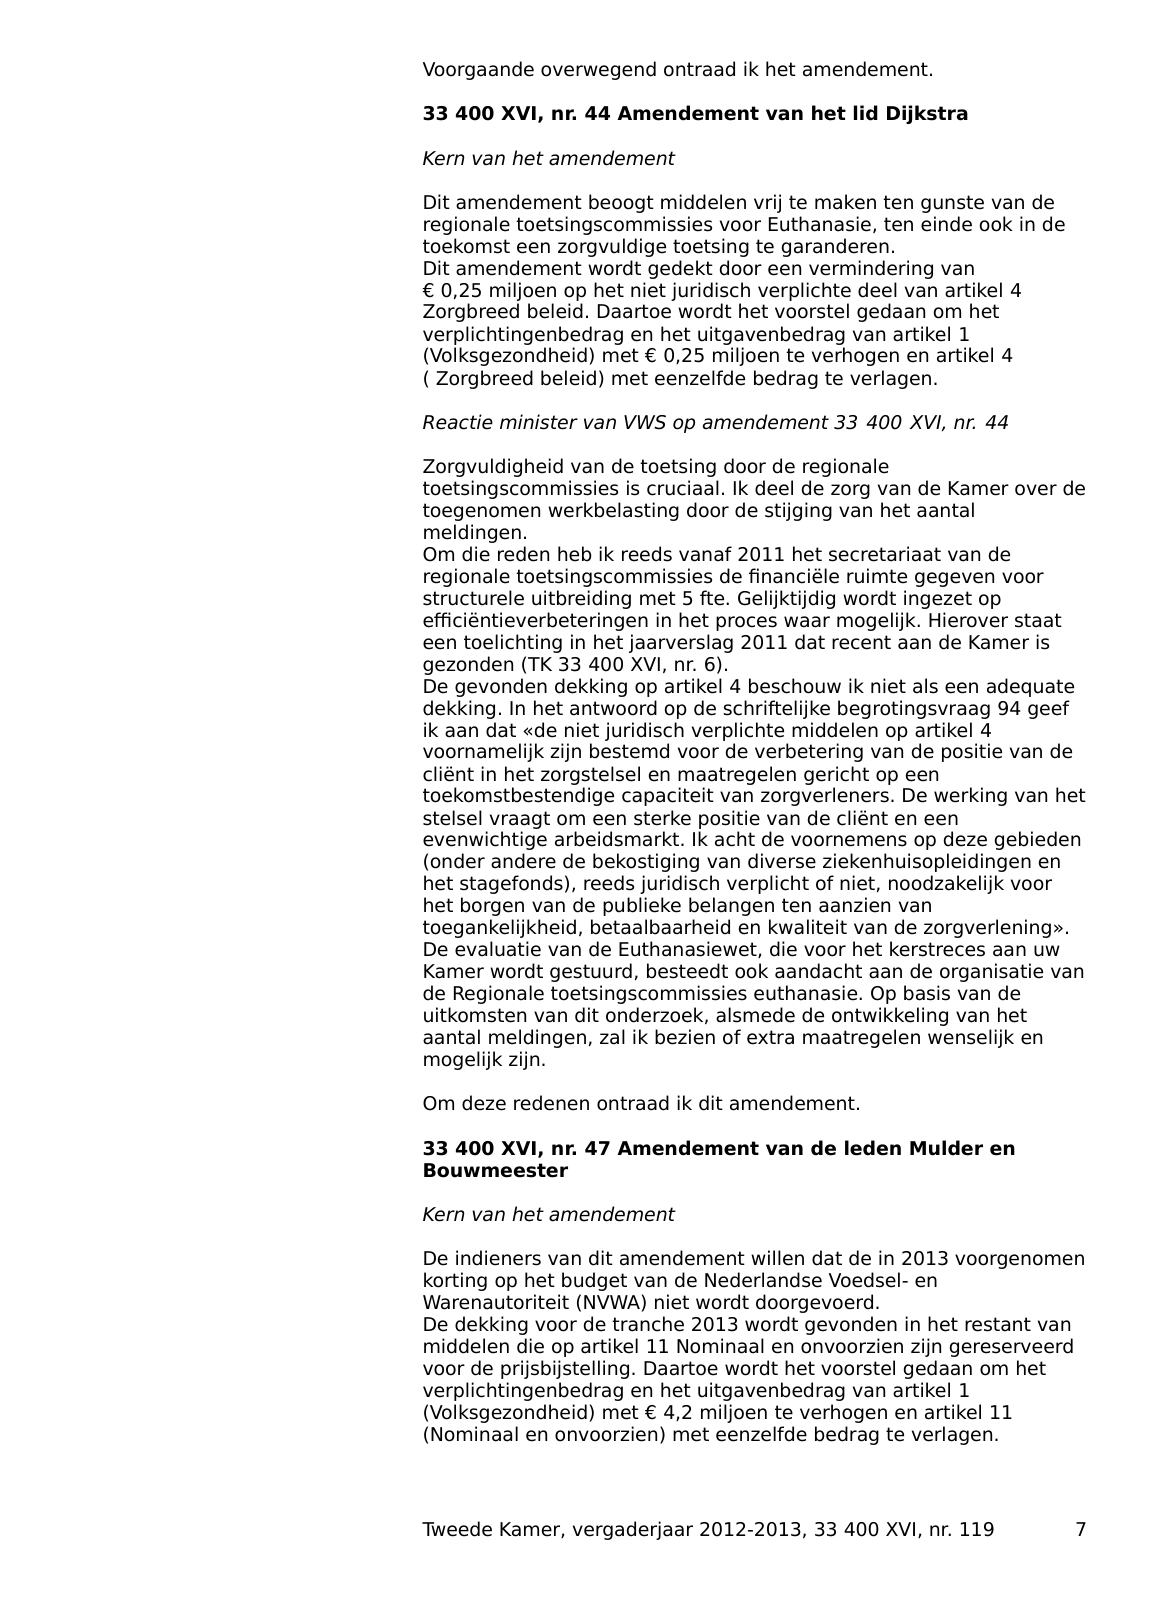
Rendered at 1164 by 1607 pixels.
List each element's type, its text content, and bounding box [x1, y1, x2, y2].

text De indieners van dit amendement willen dat de in 2013 voorgenomen korting op het budget van de Nederlandse Voedsel- en Warenautoriteit (NVWA) niet wordt doorgevoerd. [422, 1248, 1087, 1314]
subtitle 33 400 XVI, nr. 44 Amendement van het lid Dijkstra [422, 103, 1087, 125]
text Dit amendement wordt gedekt door een vermindering van € 0,25 miljoen op het niet juridisch verplichte deel van artikel 4 Zorgbreed beleid. Daartoe wordt het voorstel gedaan om het verplichtingenbedrag en het uitgavenbedrag van artikel 1 (Volksgezondheid) met € 0,25 miljoen te verhogen en artikel 4 ( Zorgbreed beleid) met eenzelfde bedrag te verlagen. [422, 257, 1087, 389]
text Dit amendement beoogt middelen vrij te maken ten gunste van de regionale toetsingscommissies voor Euthanasie, ten einde ook in de toekomst een zorgvuldige toetsing te garanderen. [422, 192, 1087, 257]
text De dekking voor de tranche 2013 wordt gevonden in het restant van middelen die op artikel 11 Nominaal en onvoorzien zijn gereserveerd voor de prijsbijstelling. Daartoe wordt het voorstel gedaan om het verplichtingenbedrag en het uitgavenbedrag van artikel 1 (Volksgezondheid) met € 4,2 miljoen te verhogen en artikel 11 (Nominaal en onvoorzien) met eenzelfde bedrag te verlagen. [422, 1314, 1087, 1446]
subtitle 33 400 XVI, nr. 47 Amendement van de leden Mulder en Bouwmeester [422, 1137, 1087, 1181]
subtitle Reactie minister van VWS op amendement 33 400 XVI, nr. 44 [422, 412, 1087, 433]
subtitle Kern van het amendement [422, 147, 1087, 169]
text Om deze redenen ontraad ik dit amendement. [422, 1093, 1087, 1115]
text Zorgvuldigheid van de toetsing door de regionale toetsingscommissies is cruciaal. Ik deel de zorg van de Kamer over de toegenomen werkbelasting door de stijging van het aantal meldingen. [422, 456, 1087, 544]
text De gevonden dekking op artikel 4 beschouw ik niet als een adequate dekking. In het antwoord op de schriftelijke begrotingsvraag 94 geef ik aan dat «de niet juridisch verplichte middelen op artikel 4 voornamelijk zijn bestemd voor de verbetering van de positie van de cliënt in het zorgstelsel en maatregelen gericht op een toekomstbestendige capaciteit van zorgverleners. De werking van het stelsel vraagt om een sterke positie van de cliënt en een evenwichtige arbeidsmarkt. Ik acht de voornemens op deze gebieden (onder andere de bekostiging van diverse ziekenhuisopleidingen en het stagefonds), reeds juridisch verplicht of niet, noodzakelijk voor het borgen van de publieke belangen ten aanzien van toegankelijkheid, betaalbaarheid en kwaliteit van de zorgverlening». [422, 676, 1087, 939]
text De evaluatie van de Euthanasiewet, die voor het kerstreces aan uw Kamer wordt gestuurd, besteedt ook aandacht aan de organisatie van de Regionale toetsingscommissies euthanasie. Op basis van de uitkomsten van dit onderzoek, alsmede de ontwikkeling van het aantal meldingen, zal ik bezien of extra maatregelen wenselijk en mogelijk zijn. [422, 939, 1087, 1071]
text Voorgaande overwegend ontraad ik het amendement. [422, 59, 1087, 81]
subtitle Kern van het amendement [422, 1204, 1087, 1226]
text Om die reden heb ik reeds vanaf 2011 het secretariaat van de regionale toetsingscommissies de financiële ruimte gegeven voor structurele uitbreiding met 5 fte. Gelijktijdig wordt ingezet op efficiëntieverbeteringen in het proces waar mogelijk. Hierover staat een toelichting in het jaarverslag 2011 dat recent aan de Kamer is gezonden (TK 33 400 XVI, nr. 6). [422, 544, 1087, 676]
